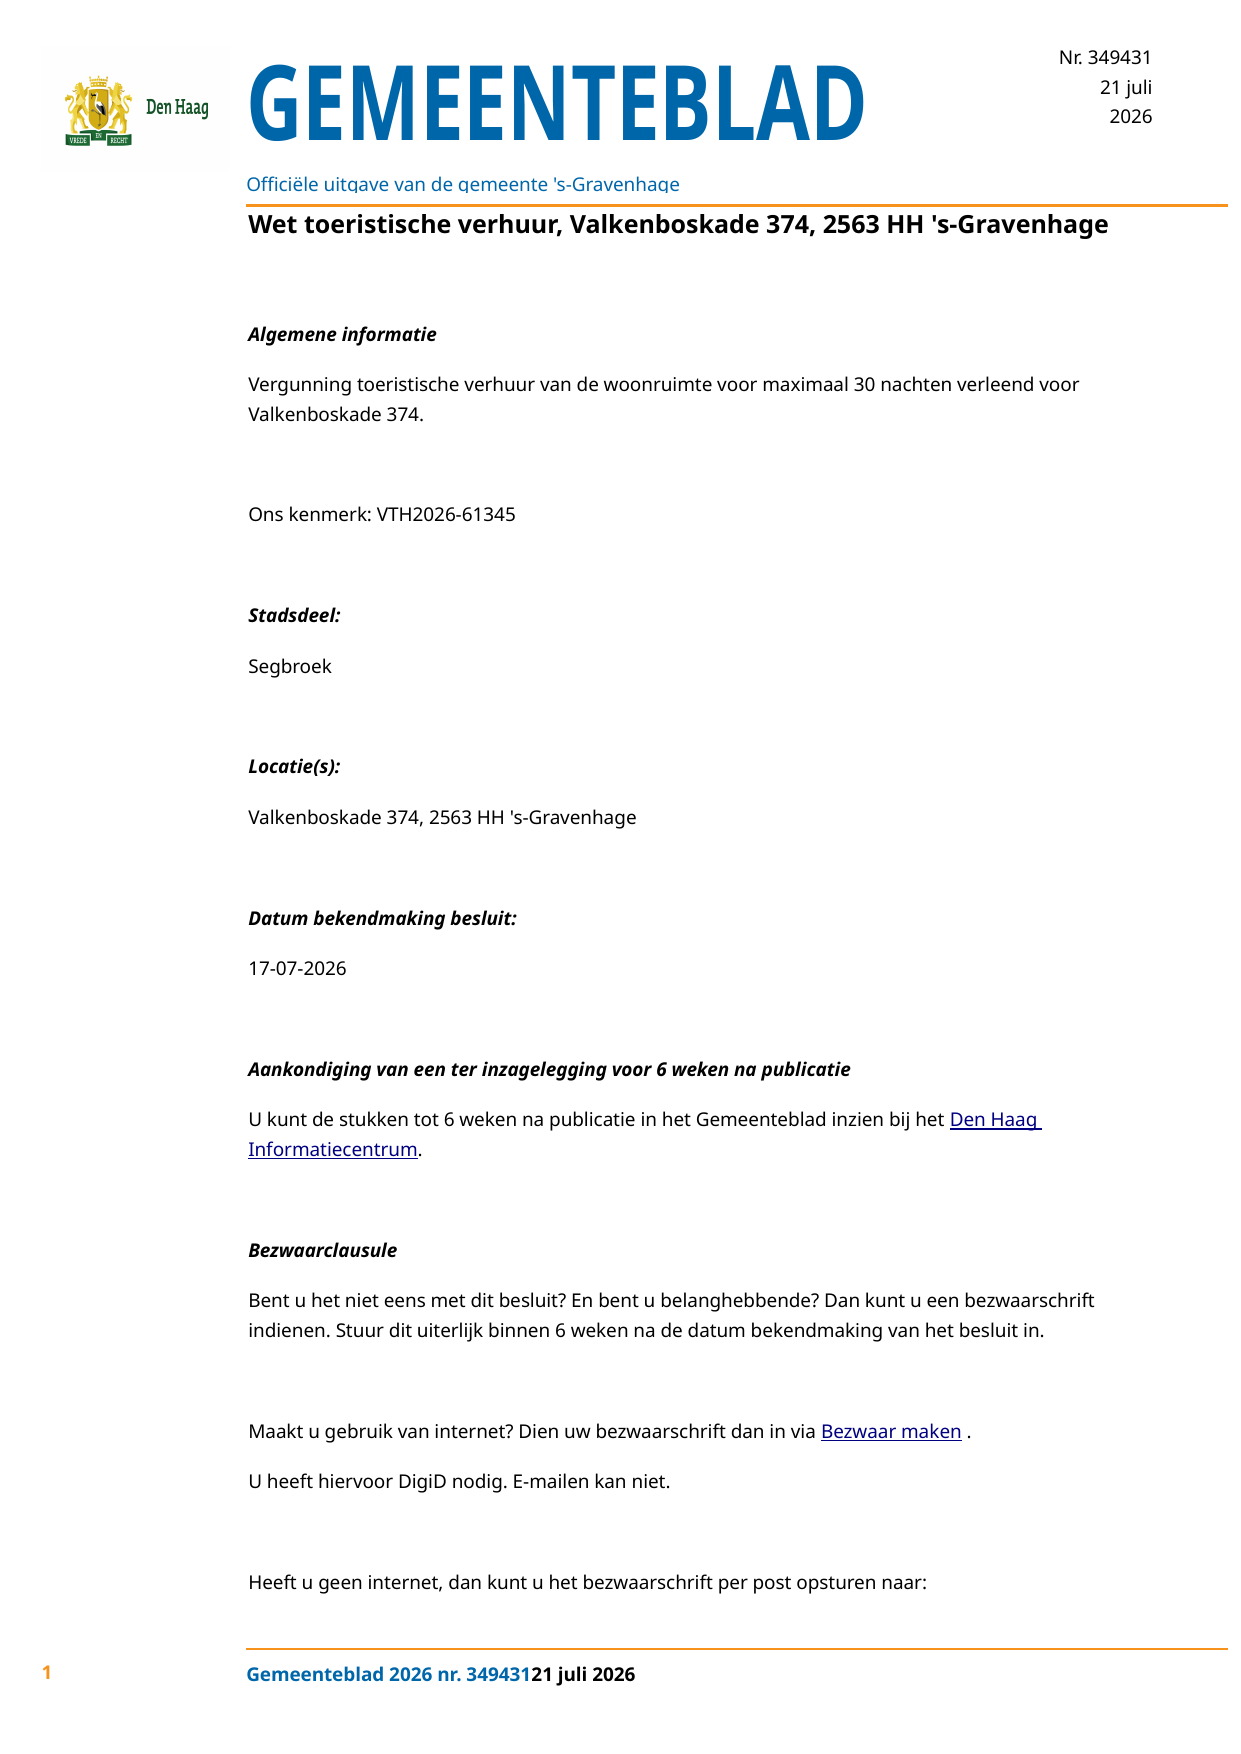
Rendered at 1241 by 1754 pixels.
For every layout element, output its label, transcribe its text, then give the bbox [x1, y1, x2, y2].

text Bent u het niet eens met dit besluit? En bent u belanghebbende? Dan kunt u een bezwaarschrift indienen. Stuur dit uiterlijk binnen 6 weken na de datum bekendmaking van het besluit in. [248, 1287, 1152, 1343]
text U heeft hiervoor DigiD nodig. E-mailen kan niet. [248, 1468, 1152, 1494]
text Algemene informatie [248, 321, 1152, 346]
text Ons kenmerk: VTH2026-61345 [248, 502, 1152, 527]
text U kunt de stukken tot 6 weken na publicatie in het Gemeenteblad inzien bij het Den Haag Informatiecentrum. [248, 1107, 1152, 1162]
text Wet toeristische verhuur, Valkenboskade 374, 2563 HH 's-Gravenhage [248, 207, 1152, 241]
text Bezwaarclausule [248, 1237, 1152, 1263]
text Valkenboskade 374, 2563 HH 's-Gravenhage [248, 804, 1152, 830]
text Segbroek [248, 653, 1152, 678]
text Aankondiging van een ter inzagelegging voor 6 weken na publicatie [248, 1056, 1152, 1082]
text Vergunning toeristische verhuur van de woonruimte voor maximaal 30 nachten verleend voor Valkenboskade 374. [248, 371, 1152, 426]
text 17-07-2026 [248, 955, 1152, 981]
text Heeft u geen internet, dan kunt u het bezwaarschrift per post opsturen naar: [248, 1569, 1152, 1595]
text Maakt u gebruik van internet? Dien uw bezwaarschrift dan in via Bezwaar maken . [248, 1418, 1152, 1443]
text Stadsdeel: [248, 602, 1152, 628]
picture [41, 47, 231, 172]
text Locatie(s): [248, 754, 1152, 779]
text Datum bekendmaking besluit: [248, 905, 1152, 931]
